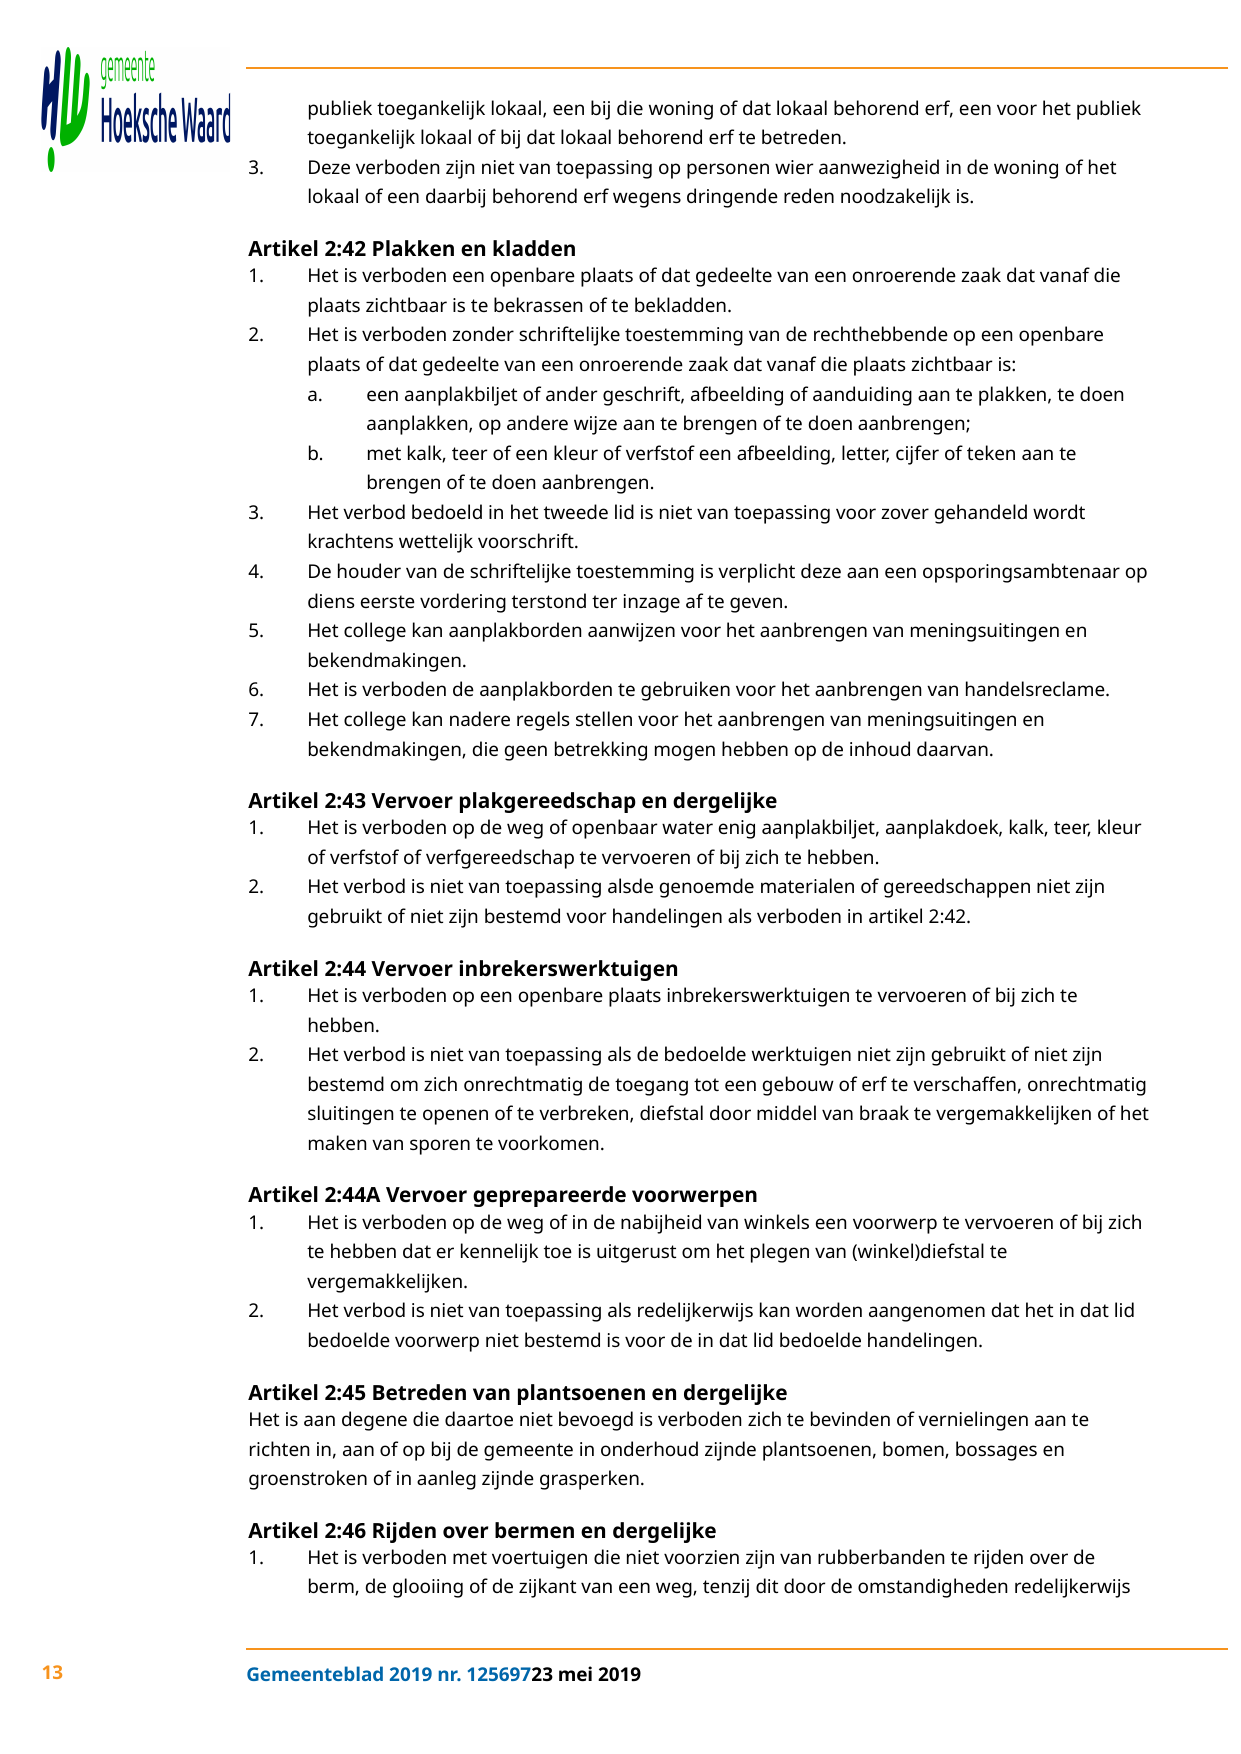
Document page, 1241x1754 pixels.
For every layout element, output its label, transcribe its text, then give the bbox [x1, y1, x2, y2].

list publiek toegankelijk lokaal, een bij die woning of dat lokaal behorend erf, een voor het publiek toegankelijk lokaal of bij dat lokaal behorend erf te betreden. [248, 95, 1152, 150]
list Het verbod is niet van toepassing alsde genoemde materialen of gereedschappen niet zijn gebruikt of niet zijn bestemd voor handelingen als verboden in artikel 2:42. [248, 874, 1152, 929]
text Artikel 2:44A Vervoer geprepareerde voorwerpen [248, 1181, 1152, 1209]
picture [41, 47, 231, 172]
text Artikel 2:43 Vervoer plakgereedschap en dergelijke [248, 786, 1152, 814]
list Het is verboden op de weg of openbaar water enig aanplakbiljet, aanplakdoek, kalk, teer, kleur of verfstof of verfgereedschap te vervoeren of bij zich te hebben. [248, 814, 1152, 870]
list een aanplakbiljet of ander geschrift, afbeelding of aanduiding aan te plakken, te doen aanplakken, op andere wijze aan te brengen of te doen aanbrengen; [307, 381, 1152, 436]
list Het is verboden op de weg of in de nabijheid van winkels een voorwerp te vervoeren of bij zich te hebben dat er kennelijk toe is uitgerust om het plegen van (winkel)diefstal te vergemakkelijken. [248, 1209, 1152, 1294]
list Het is verboden met voertuigen die niet voorzien zijn van rubberbanden te rijden over de berm, de glooiing of de zijkant van een weg, tenzij dit door de omstandigheden redelijkerwijs [248, 1544, 1152, 1599]
list Het is verboden een openbare plaats of dat gedeelte van een onroerende zaak dat vanaf die plaats zichtbaar is te bekrassen of te bekladden. [248, 262, 1152, 318]
list Het verbod is niet van toepassing als de bedoelde werktuigen niet zijn gebruikt of niet zijn bestemd om zich onrechtmatig de toegang tot een gebouw of erf te verschaffen, onrechtmatig sluitingen te openen of te verbreken, diefstal door middel van braak te vergemakkelijken of het maken van sporen te voorkomen. [248, 1041, 1152, 1156]
list Het is verboden op een openbare plaats inbrekerswerktuigen te vervoeren of bij zich te hebben. [248, 982, 1152, 1037]
text Artikel 2:42 Plakken en kladden [248, 234, 1152, 262]
list Het verbod bedoeld in het tweede lid is niet van toepassing voor zover gehandeld wordt krachtens wettelijk voorschrift. [248, 499, 1152, 554]
list Het is verboden zonder schriftelijke toestemming van de rechthebbende op een openbare plaats of dat gedeelte van een onroerende zaak dat vanaf die plaats zichtbaar is: [248, 322, 1152, 377]
list Deze verboden zijn niet van toepassing op personen wier aanwezigheid in de woning of het lokaal of een daarbij behorend erf wegens dringende reden noodzakelijk is. [248, 154, 1152, 209]
list met kalk, teer of een kleur of verfstof een afbeelding, letter, cijfer of teken aan te brengen of te doen aanbrengen. [307, 440, 1152, 495]
list Het college kan aanplakborden aanwijzen voor het aanbrengen van meningsuitingen en bekendmakingen. [248, 617, 1152, 673]
list Het verbod is niet van toepassing als redelijkerwijs kan worden aangenomen dat het in dat lid bedoelde voorwerp niet bestemd is voor de in dat lid bedoelde handelingen. [248, 1298, 1152, 1353]
text Het is aan degene die daartoe niet bevoegd is verboden zich te bevinden of vernielingen aan te richten in, aan of op bij de gemeente in onderhoud zijnde plantsoenen, bomen, bossages en groenstroken of in aanleg zijnde grasperken. [248, 1406, 1152, 1491]
list Het college kan nadere regels stellen voor het aanbrengen van meningsuitingen en bekendmakingen, die geen betrekking mogen hebben op de inhoud daarvan. [248, 706, 1152, 761]
list De houder van de schriftelijke toestemming is verplicht deze aan een opsporingsambtenaar op diens eerste vordering terstond ter inzage af te geven. [248, 558, 1152, 613]
text Artikel 2:46 Rijden over bermen en dergelijke [248, 1516, 1152, 1544]
text Artikel 2:44 Vervoer inbrekerswerktuigen [248, 954, 1152, 982]
text Artikel 2:45 Betreden van plantsoenen en dergelijke [248, 1378, 1152, 1406]
list Het is verboden de aanplakborden te gebruiken voor het aanbrengen van handelsreclame. [248, 677, 1152, 702]
